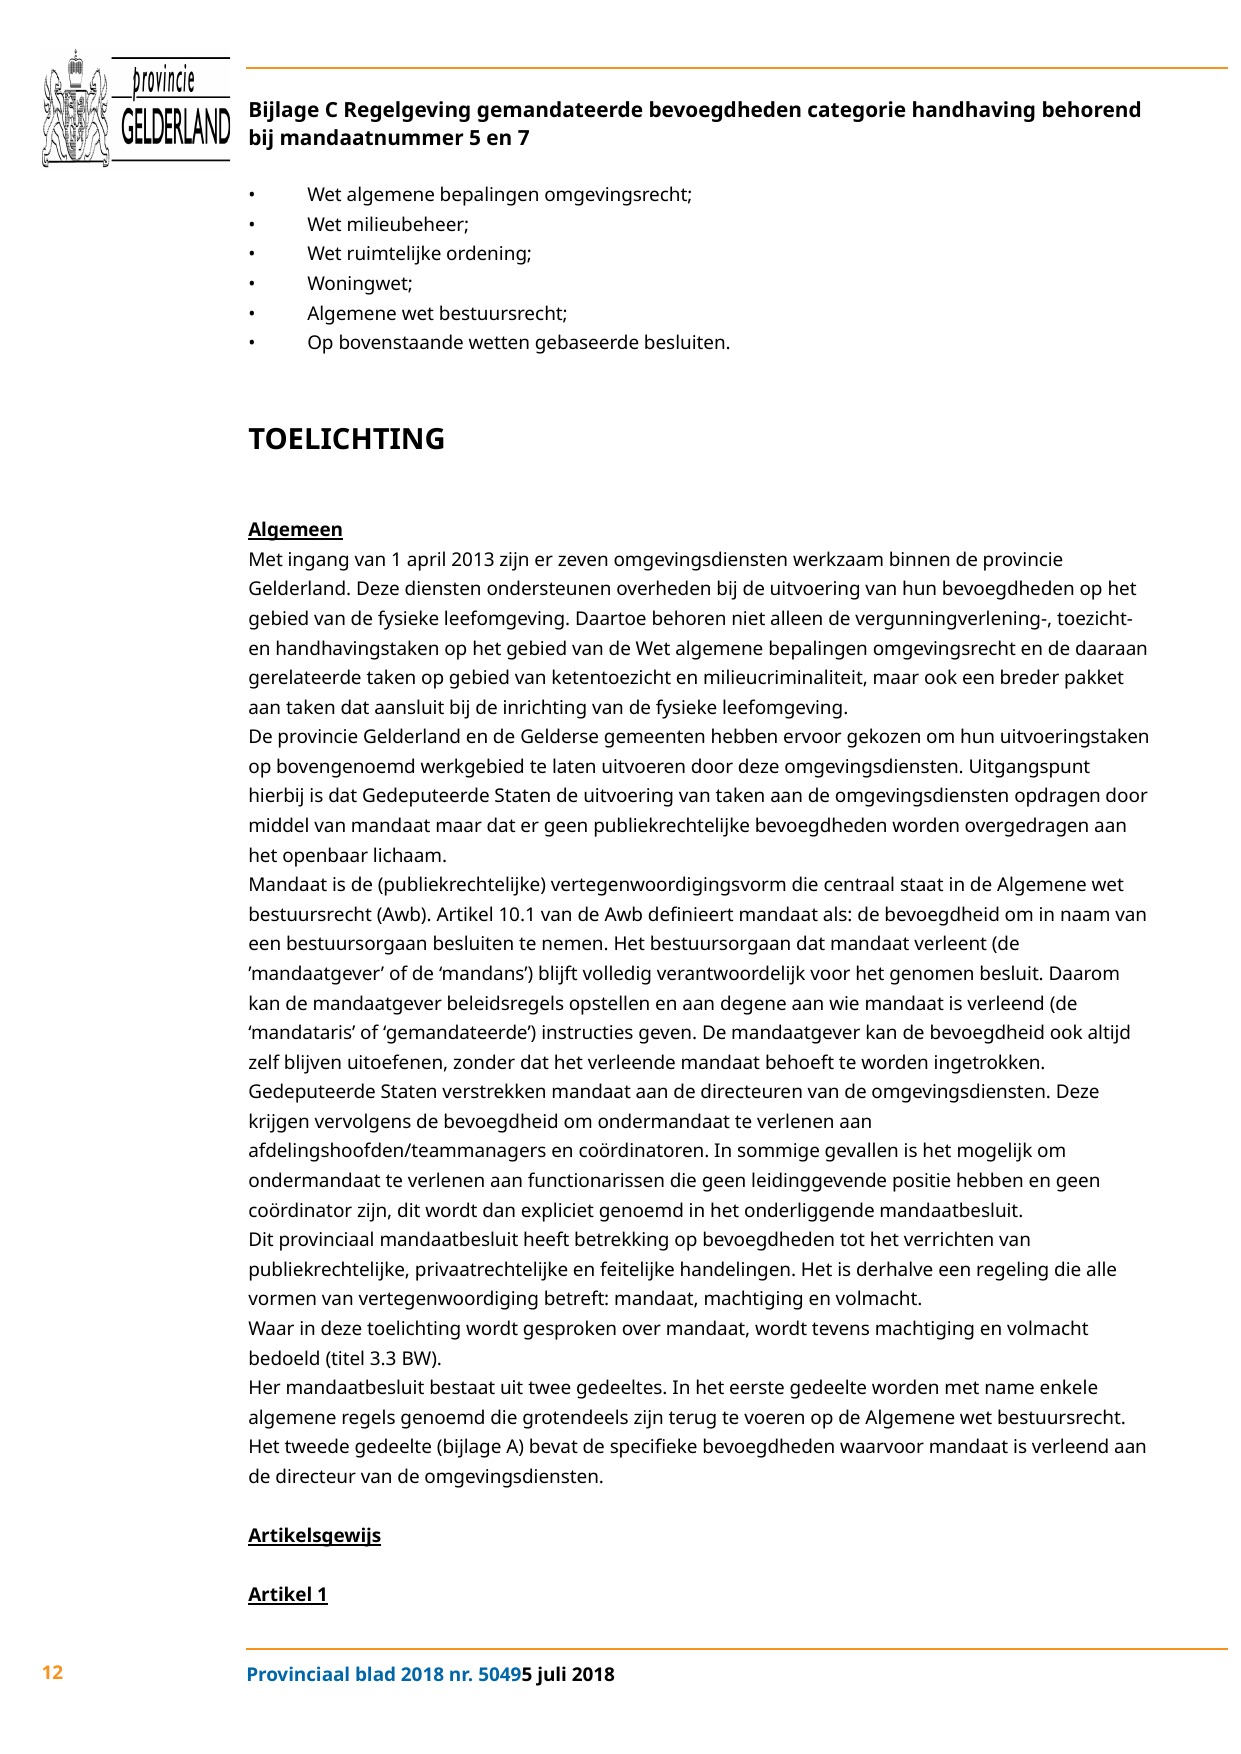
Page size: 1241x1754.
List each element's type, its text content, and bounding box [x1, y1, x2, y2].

list Op bovenstaande wetten gebaseerde besluiten. [248, 329, 1152, 355]
text Algemeen [248, 516, 1152, 542]
text Waar in deze toelichting wordt gesproken over mandaat, wordt tevens machtiging en volmacht bedoeld (titel 3.3 BW). [248, 1315, 1152, 1371]
list Woningwet; [248, 270, 1152, 296]
list Wet algemene bepalingen omgevingsrecht; [248, 181, 1152, 207]
text Bijlage C Regelgeving gemandateerde bevoegdheden categorie handhaving behorend bij mandaatnummer 5 en 7 [248, 95, 1152, 152]
text Her mandaatbesluit bestaat uit twee gedeeltes. In het eerste gedeelte worden met name enkele algemene regels genoemd die grotendeels zijn terug te voeren op de Algemene wet bestuursrecht. Het tweede gedeelte (bijlage A) bevat de specifieke bevoegdheden waarvoor mandaat is verleend aan de directeur van de omgevingsdiensten. [248, 1374, 1152, 1489]
text Gedeputeerde Staten verstrekken mandaat aan de directeuren van de omgevingsdiensten. Deze krijgen vervolgens de bevoegdheid om ondermandaat te verlenen aan afdelingshoofden/teammanagers en coördinatoren. In sommige gevallen is het mogelijk om ondermandaat te verlenen aan functionarissen die geen leidinggevende positie hebben en geen coördinator zijn, dit wordt dan expliciet genoemd in het onderliggende mandaatbesluit. [248, 1078, 1152, 1223]
text Artikelsgewijs [248, 1522, 1152, 1548]
text Dit provinciaal mandaatbesluit heeft betrekking op bevoegdheden tot het verrichten van publiekrechtelijke, privaatrechtelijke en feitelijke handelingen. Het is derhalve een regeling die alle vormen van vertegenwoordiging betreft: mandaat, machtiging en volmacht. [248, 1226, 1152, 1311]
text Mandaat is de (publiekrechtelijke) vertegenwoordigingsvorm die centraal staat in de Algemene wet bestuursrecht (Awb). Artikel 10.1 van de Awb definieert mandaat als: de bevoegdheid om in naam van een bestuursorgaan besluiten te nemen. Het bestuursorgaan dat mandaat verleent (de ’mandaatgever’ of de ‘mandans’) blijft volledig verantwoordelijk voor het genomen besluit. Daarom kan de mandaatgever beleidsregels opstellen en aan degene aan wie mandaat is verleend (de ‘mandataris’ of ‘gemandateerde’) instructies geven. De mandaatgever kan de bevoegdheid ook altijd zelf blijven uitoefenen, zonder dat het verleende mandaat behoeft te worden ingetrokken. [248, 871, 1152, 1075]
list Wet ruimtelijke ordening; [248, 241, 1152, 266]
text Met ingang van 1 april 2013 zijn er zeven omgevingsdiensten werkzaam binnen de provincie Gelderland. Deze diensten ondersteunen overheden bij de uitvoering van hun bevoegdheden op het gebied van de fysieke leefomgeving. Daartoe behoren niet alleen de vergunningverlening-, toezicht- en handhavingstaken op het gebied van de Wet algemene bepalingen omgevingsrecht en de daaraan gerelateerde taken op gebied van ketentoezicht en milieucriminaliteit, maar ook een breder pakket aan taken dat aansluit bij de inrichting van de fysieke leefomgeving. [248, 546, 1152, 720]
text TOELICHTING [248, 418, 1152, 458]
text De provincie Gelderland en de Gelderse gemeenten hebben ervoor gekozen om hun uitvoeringstaken op bovengenoemd werkgebied te laten uitvoeren door deze omgevingsdiensten. Uitgangspunt hierbij is dat Gedeputeerde Staten de uitvoering van taken aan de omgevingsdiensten opdragen door middel van mandaat maar dat er geen publiekrechtelijke bevoegdheden worden overgedragen aan het openbaar lichaam. [248, 723, 1152, 868]
list Wet milieubeheer; [248, 211, 1152, 237]
list Algemene wet bestuursrecht; [248, 300, 1152, 325]
picture [41, 47, 231, 172]
text Artikel 1 [248, 1581, 1152, 1607]
